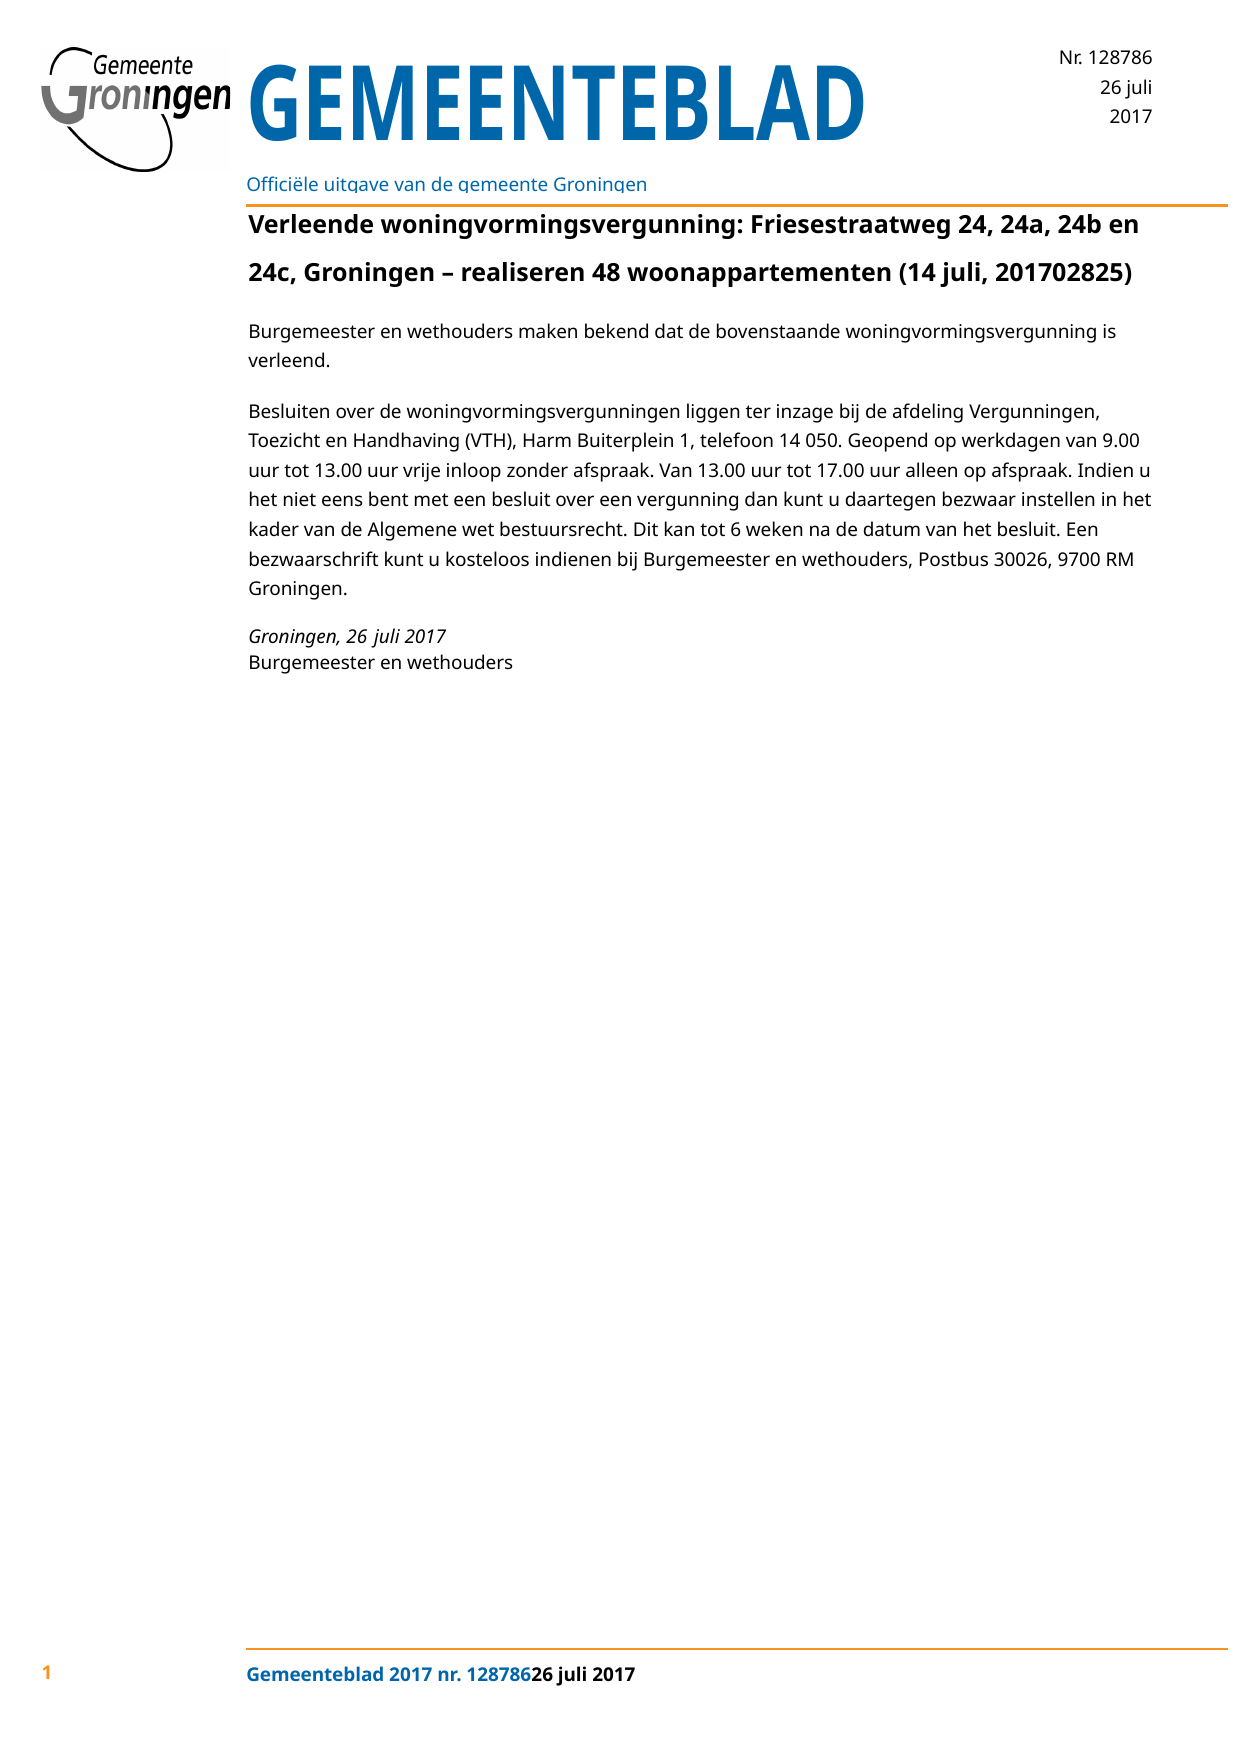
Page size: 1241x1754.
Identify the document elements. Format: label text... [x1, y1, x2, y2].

text Groningen, 26 juli 2017 [248, 623, 1152, 649]
text Burgemeester en wethouders maken bekend dat de bovenstaande woningvormingsvergunning is verleend. [248, 318, 1152, 373]
text Burgemeester en wethouders [248, 649, 1152, 675]
text Verleende woningvormingsvergunning: Friesestraatweg 24, 24a, 24b en 24c, Groningen – realiseren 48 woonappartementen (14 juli, 201702825) [248, 207, 1152, 288]
picture [41, 47, 231, 172]
text Besluiten over de woningvormingsvergunningen liggen ter inzage bij de afdeling Vergunningen, Toezicht en Handhaving (VTH), Harm Buiterplein 1, telefoon 14 050. Geopend op werkdagen van 9.00 uur tot 13.00 uur vrije inloop zonder afspraak. Van 13.00 uur tot 17.00 uur alleen op afspraak. Indien u het niet eens bent met een besluit over een vergunning dan kunt u daartegen bezwaar instellen in het kader van de Algemene wet bestuursrecht. Dit kan tot 6 weken na de datum van het besluit. Een bezwaarschrift kunt u kosteloos indienen bij Burgemeester en wethouders, Postbus 30026, 9700 RM Groningen. [248, 398, 1152, 601]
